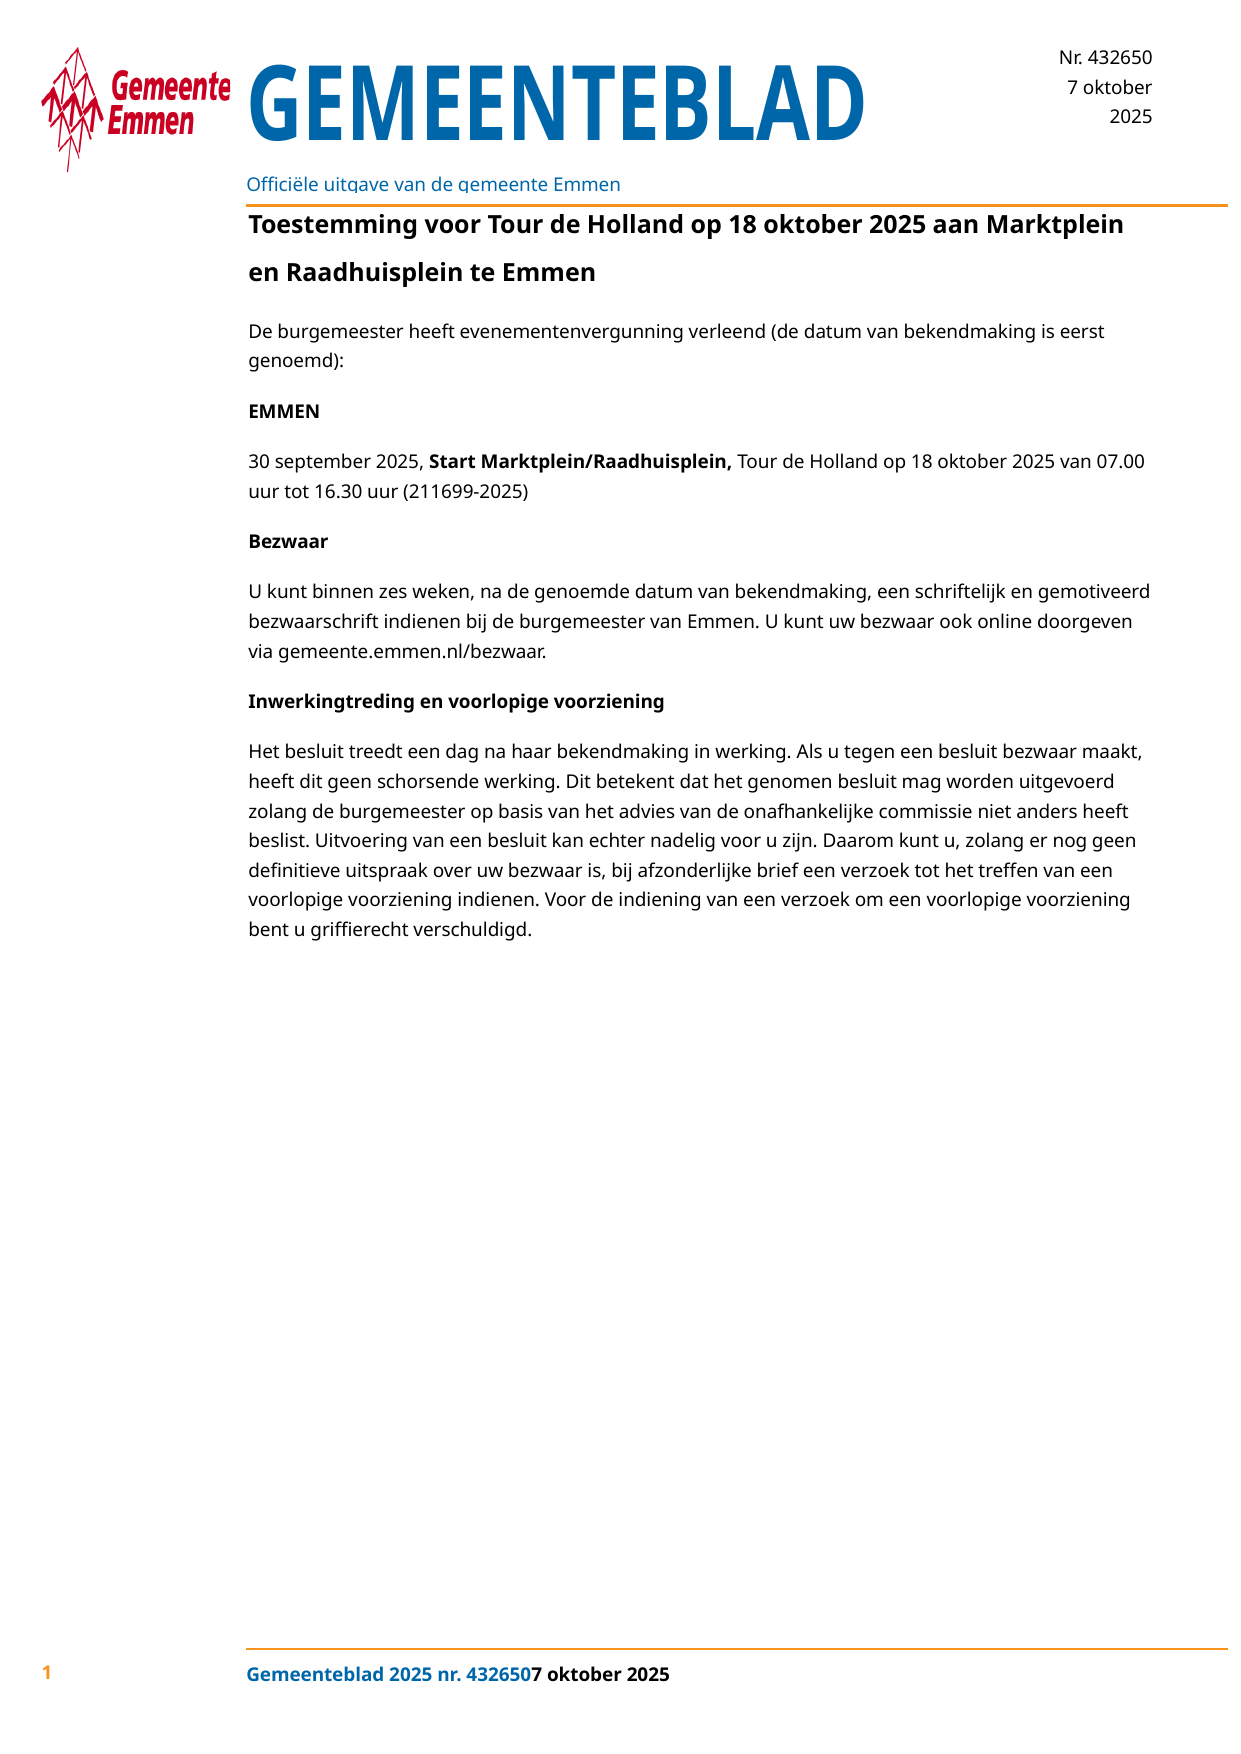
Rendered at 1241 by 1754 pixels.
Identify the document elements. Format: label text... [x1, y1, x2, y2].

text Toestemming voor Tour de Holland op 18 oktober 2025 aan Marktplein en Raadhuisplein te Emmen [248, 207, 1152, 288]
text Inwerkingtreding en voorlopige voorziening [248, 688, 1152, 714]
text Bezwaar [248, 528, 1152, 554]
picture [41, 47, 231, 172]
text De burgemeester heeft evenementenvergunning verleend (de datum van bekendmaking is eerst genoemd): [248, 318, 1152, 373]
text Het besluit treedt een dag na haar bekendmaking in werking. Als u tegen een besluit bezwaar maakt, heeft dit geen schorsende werking. Dit betekent dat het genomen besluit mag worden uitgevoerd zolang de burgemeester op basis van het advies van de onafhankelijke commissie niet anders heeft beslist. Uitvoering van een besluit kan echter nadelig voor u zijn. Daarom kunt u, zolang er nog geen definitieve uitspraak over uw bezwaar is, bij afzonderlijke brief een verzoek tot het treffen van een voorlopige voorziening indienen. Voor de indiening van een verzoek om een voorlopige voorziening bent u griffierecht verschuldigd. [248, 739, 1152, 942]
text EMMEN [248, 398, 1152, 424]
text U kunt binnen zes weken, na de genoemde datum van bekendmaking, een schriftelijk en gemotiveerd bezwaarschrift indienen bij de burgemeester van Emmen. U kunt uw bezwaar ook online doorgeven via gemeente.emmen.nl/bezwaar. [248, 579, 1152, 664]
text 30 september 2025, Start Marktplein/Raadhuisplein, Tour de Holland op 18 oktober 2025 van 07.00 uur tot 16.30 uur (211699-2025) [248, 448, 1152, 504]
